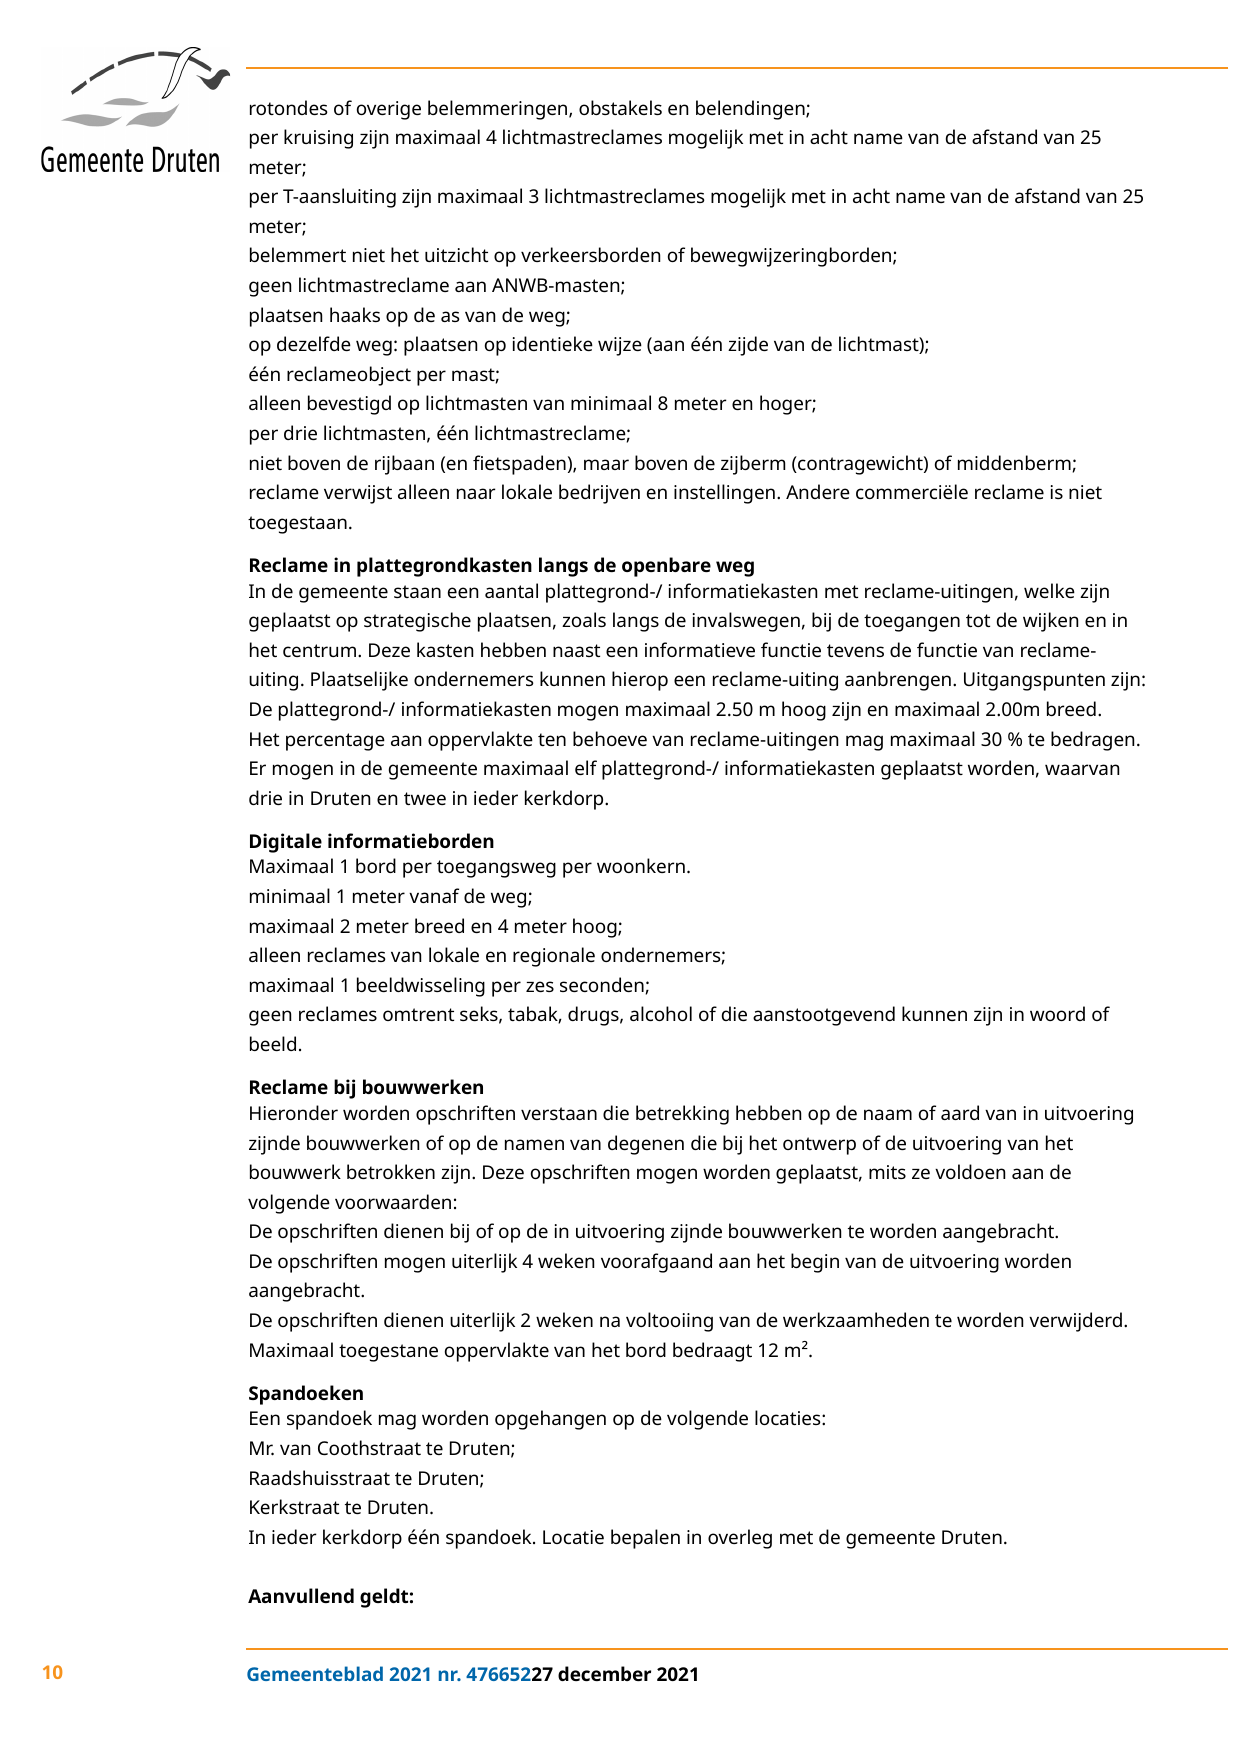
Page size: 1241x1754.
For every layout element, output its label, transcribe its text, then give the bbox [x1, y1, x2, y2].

text Reclame bij bouwwerken [248, 1074, 1152, 1100]
text rotondes of overige belemmeringen, obstakels en belendingen; [248, 95, 1152, 121]
text De opschriften dienen uiterlijk 2 weken na voltooiing van de werkzaamheden te worden verwijderd. [248, 1307, 1152, 1333]
text plaatsen haaks op de as van de weg; [248, 302, 1152, 328]
text Hieronder worden opschriften verstaan die betrekking hebben op de naam of aard van in uitvoering zijnde bouwwerken of op de namen van degenen die bij het ontwerp of de uitvoering van het bouwwerk betrokken zijn. Deze opschriften mogen worden geplaatst, mits ze voldoen aan de volgende voorwaarden: [248, 1100, 1152, 1214]
text geen lichtmastreclame aan ANWB-masten; [248, 272, 1152, 298]
text Een spandoek mag worden opgehangen op de volgende locaties: [248, 1406, 1152, 1431]
text Spandoeken [248, 1380, 1152, 1406]
text Maximaal 1 bord per toegangsweg per woonkern. [248, 854, 1152, 879]
text De opschriften dienen bij of op de in uitvoering zijnde bouwwerken te worden aangebracht. [248, 1218, 1152, 1244]
text per T-aansluiting zijn maximaal 3 lichtmastreclames mogelijk met in acht name van de afstand van 25 meter; [248, 183, 1152, 239]
text alleen reclames van lokale en regionale ondernemers; [248, 942, 1152, 968]
text alleen bevestigd op lichtmasten van minimaal 8 meter en hoger; [248, 391, 1152, 416]
text Reclame in plattegrondkasten langs de openbare weg [248, 552, 1152, 578]
text Digitale informatieborden [248, 828, 1152, 854]
text op dezelfde weg: plaatsen op identieke wijze (aan één zijde van de lichtmast); [248, 331, 1152, 357]
text maximaal 1 beeldwisseling per zes seconden; [248, 972, 1152, 998]
text geen reclames omtrent seks, tabak, drugs, alcohol of die aanstootgevend kunnen zijn in woord of beeld. [248, 1002, 1152, 1057]
text belemmert niet het uitzicht op verkeersborden of bewegwijzeringborden; [248, 243, 1152, 268]
text minimaal 1 meter vanaf de weg; [248, 883, 1152, 909]
text één reclameobject per mast; [248, 361, 1152, 387]
text Mr. van Coothstraat te Druten; [248, 1435, 1152, 1461]
text Kerkstraat te Druten. [248, 1494, 1152, 1520]
text per kruising zijn maximaal 4 lichtmastreclames mogelijk met in acht name van de afstand van 25 meter; [248, 124, 1152, 180]
text De plattegrond-/ informatiekasten mogen maximaal 2.50 m hoog zijn en maximaal 2.00m breed. [248, 696, 1152, 722]
text Raadshuisstraat te Druten; [248, 1465, 1152, 1491]
text Het percentage aan oppervlakte ten behoeve van reclame-uitingen mag maximaal 30 % te bedragen. [248, 726, 1152, 751]
text per drie lichtmasten, één lichtmastreclame; [248, 420, 1152, 446]
text In ieder kerkdorp één spandoek. Locatie bepalen in overleg met de gemeente Druten. [248, 1524, 1152, 1550]
text maximaal 2 meter breed en 4 meter hoog; [248, 913, 1152, 939]
text Aanvullend geldt: [248, 1583, 1152, 1609]
picture [41, 47, 231, 172]
text In de gemeente staan een aantal plattegrond-/ informatiekasten met reclame-uitingen, welke zijn geplaatst op strategische plaatsen, zoals langs de invalswegen, bij de toegangen tot de wijken en in het centrum. Deze kasten hebben naast een informatieve functie tevens de functie van reclame-uiting. Plaatselijke ondernemers kunnen hierop een reclame-uiting aanbrengen. Uitgangspunten zijn: [248, 578, 1152, 692]
text Maximaal toegestane oppervlakte van het bord bedraagt 12 m². [248, 1337, 1152, 1362]
text Er mogen in de gemeente maximaal elf plattegrond-/ informatiekasten geplaatst worden, waarvan drie in Druten en twee in ieder kerkdorp. [248, 755, 1152, 811]
text niet boven de rijbaan (en fietspaden), maar boven de zijberm (contragewicht) of middenberm; [248, 450, 1152, 476]
text De opschriften mogen uiterlijk 4 weken voorafgaand aan het begin van de uitvoering worden aangebracht. [248, 1248, 1152, 1303]
text reclame verwijst alleen naar lokale bedrijven en instellingen. Andere commerciële reclame is niet toegestaan. [248, 479, 1152, 535]
